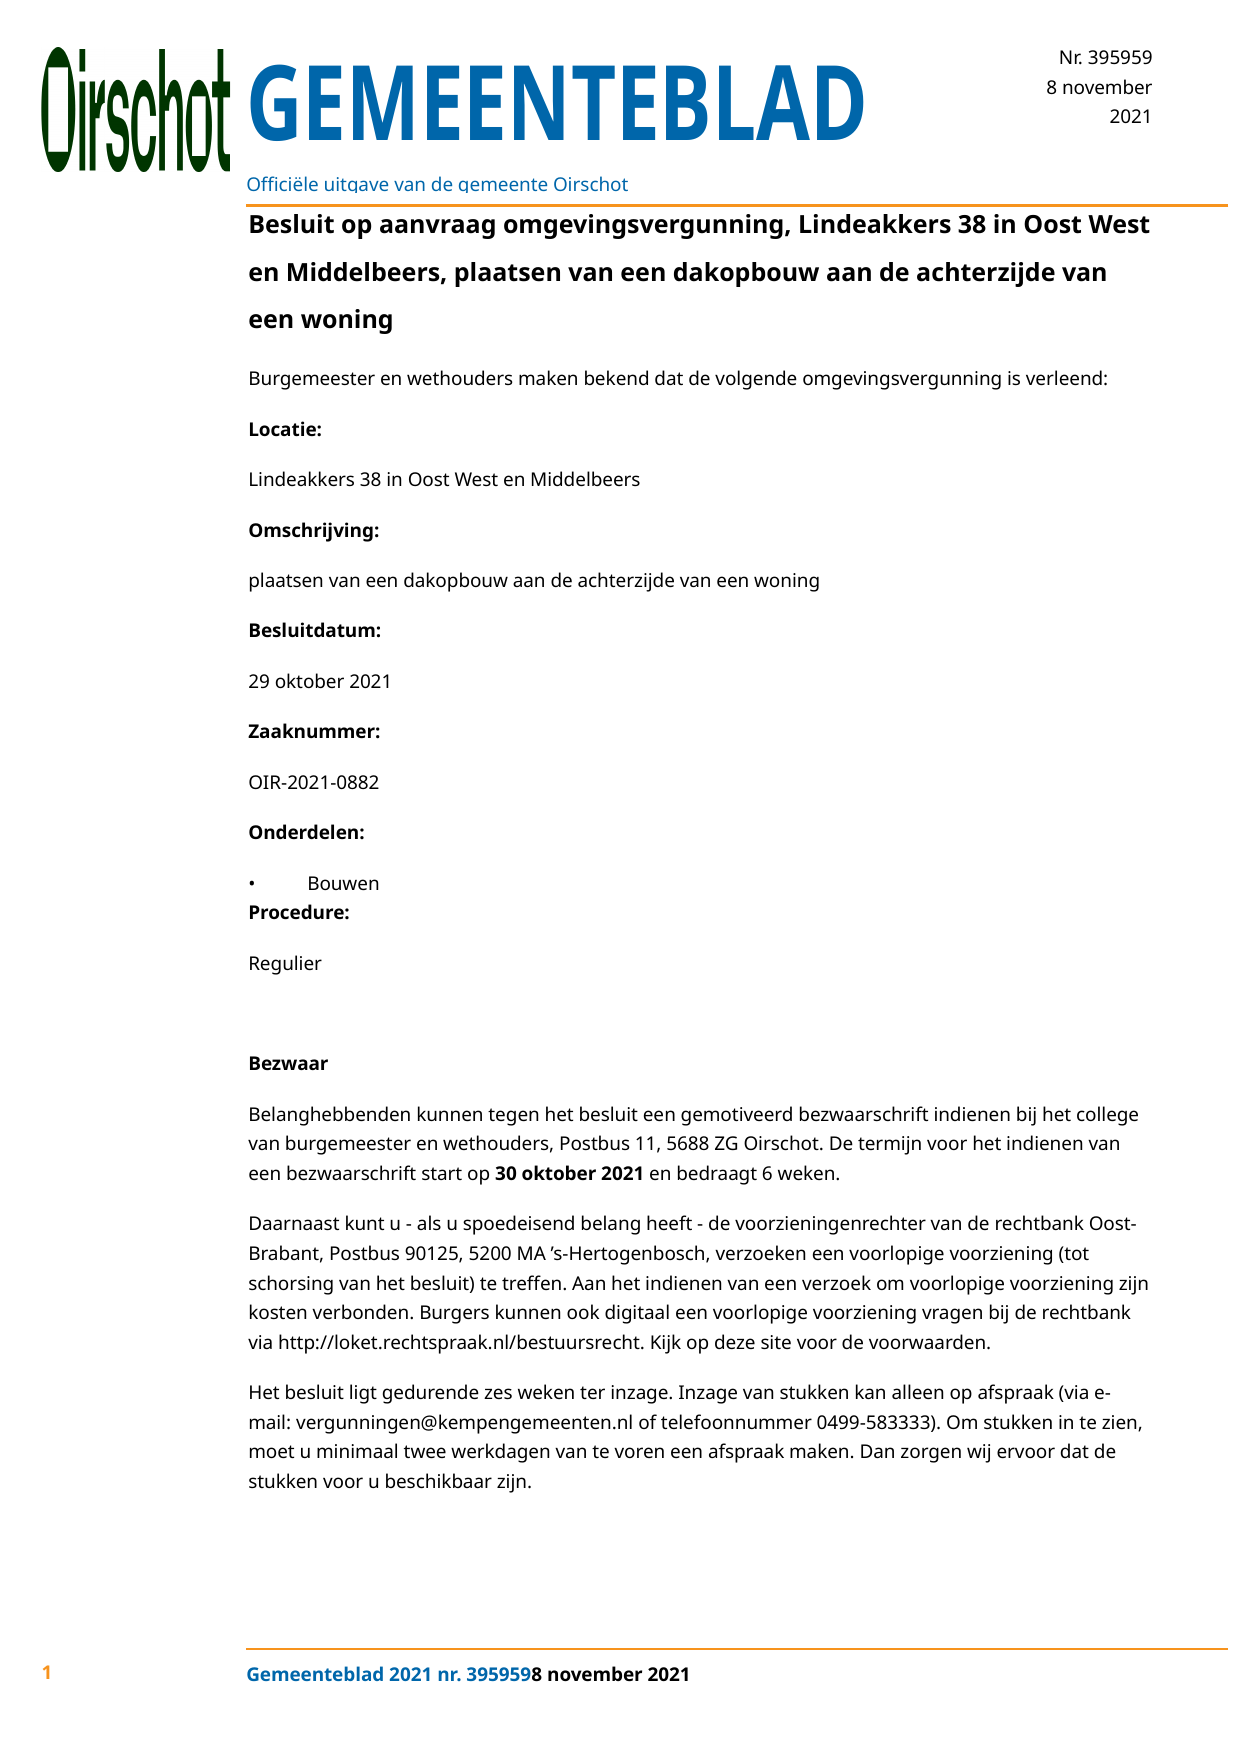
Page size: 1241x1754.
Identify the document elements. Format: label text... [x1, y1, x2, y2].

text Procedure: [248, 899, 1152, 925]
text 29 oktober 2021 [248, 668, 1152, 694]
text Besluit op aanvraag omgevingsvergunning, Lindeakkers 38 in Oost West en Middelbeers, plaatsen van een dakopbouw aan de achterzijde van een woning [248, 207, 1152, 336]
text Belanghebbenden kunnen tegen het besluit een gemotiveerd bezwaarschrift indienen bij het college van burgemeester en wethouders, Postbus 11, 5688 ZG Oirschot. De termijn voor het indienen van een bezwaarschrift start op 30 oktober 2021 en bedraagt 6 weken. [248, 1101, 1152, 1186]
text Daarnaast kunt u - als u spoedeisend belang heeft - de voorzieningenrechter van de rechtbank Oost-Brabant, Postbus 90125, 5200 MA ’s-Hertogenbosch, verzoeken een voorlopige voorziening (tot schorsing van het besluit) te treffen. Aan het indienen van een verzoek om voorlopige voorziening zijn kosten verbonden. Burgers kunnen ook digitaal een voorlopige voorziening vragen bij de rechtbank via http://loket.rechtspraak.nl/bestuursrecht. Kijk op deze site voor de voorwaarden. [248, 1211, 1152, 1354]
text Burgemeester en wethouders maken bekend dat de volgende omgevingsvergunning is verleend: [248, 366, 1152, 391]
text Besluitdatum: [248, 618, 1152, 643]
text Omschrijving: [248, 517, 1152, 542]
text OIR-2021-0882 [248, 769, 1152, 794]
text Bezwaar [248, 1051, 1152, 1076]
list Bouwen [248, 870, 1152, 895]
text Het besluit ligt gedurende zes weken ter inzage. Inzage van stukken kan alleen op afspraak (via e-mail: vergunningen@kempengemeenten.nl of telefoonnummer 0499-583333). Om stukken in te zien, moet u minimaal twee werkdagen van te voren een afspraak maken. Dan zorgen wij ervoor dat de stukken voor u beschikbaar zijn. [248, 1379, 1152, 1494]
text Onderdelen: [248, 819, 1152, 845]
text Regulier [248, 950, 1152, 975]
picture [41, 47, 231, 172]
text Zaaknummer: [248, 718, 1152, 744]
text Locatie: [248, 416, 1152, 442]
text plaatsen van een dakopbouw aan de achterzijde van een woning [248, 567, 1152, 593]
text Lindeakkers 38 in Oost West en Middelbeers [248, 466, 1152, 492]
